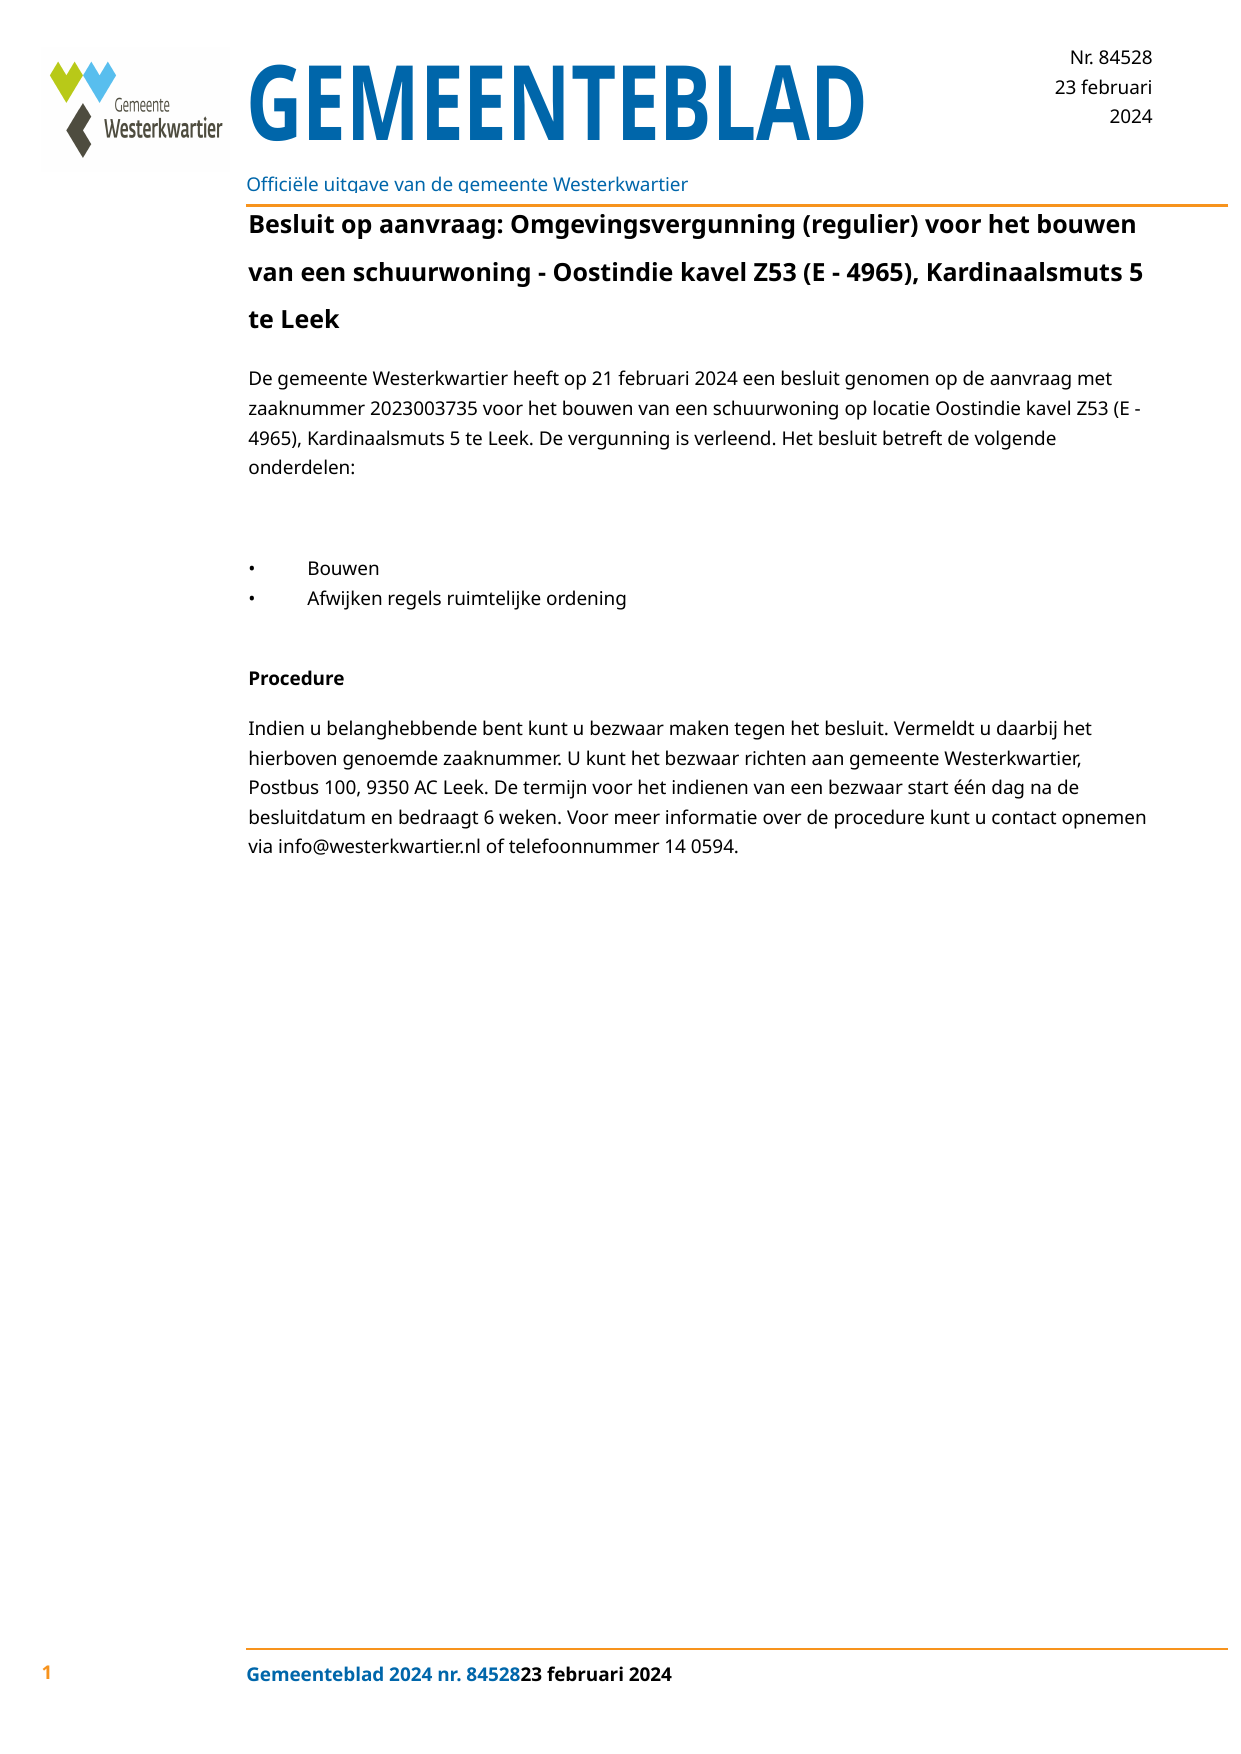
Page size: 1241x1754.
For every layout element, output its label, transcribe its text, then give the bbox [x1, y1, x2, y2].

text Indien u belanghebbende bent kunt u bezwaar maken tegen het besluit. Vermeldt u daarbij het hierboven genoemde zaaknummer. U kunt het bezwaar richten aan gemeente Westerkwartier, Postbus 100, 9350 AC Leek. De termijn voor het indienen van een bezwaar start één dag na de besluitdatum en bedraagt 6 weken. Voor meer informatie over de procedure kunt u contact opnemen via info@westerkwartier.nl of telefoonnummer 14 0594. [248, 715, 1152, 859]
list Afwijken regels ruimtelijke ordening [248, 585, 1152, 610]
text Procedure [248, 665, 1152, 690]
text Besluit op aanvraag: Omgevingsvergunning (regulier) voor het bouwen van een schuurwoning - Oostindie kavel Z53 (E - 4965), Kardinaalsmuts 5 te Leek [248, 207, 1152, 336]
list Bouwen [248, 555, 1152, 581]
text De gemeente Westerkwartier heeft op 21 februari 2024 een besluit genomen op de aanvraag met zaaknummer 2023003735 voor het bouwen van een schuurwoning op locatie Oostindie kavel Z53 (E - 4965), Kardinaalsmuts 5 te Leek. De vergunning is verleend. Het besluit betreft de volgende onderdelen: [248, 366, 1152, 480]
picture [41, 47, 231, 172]
